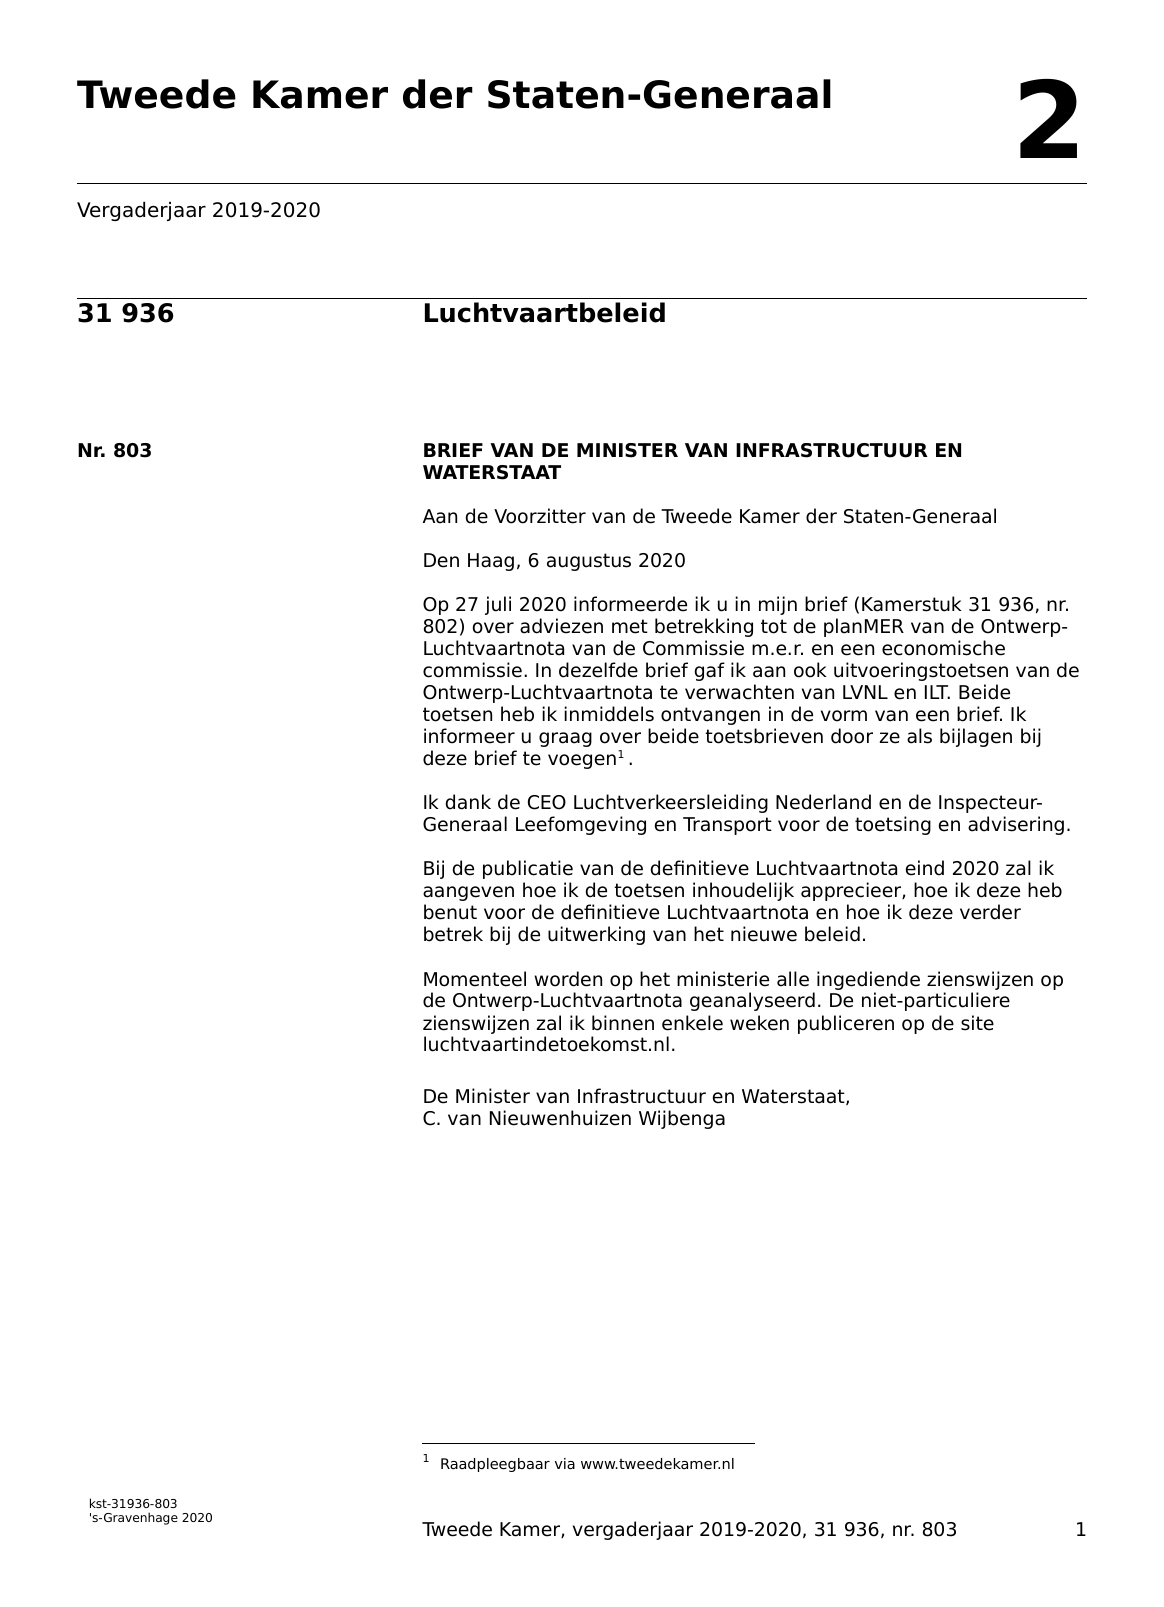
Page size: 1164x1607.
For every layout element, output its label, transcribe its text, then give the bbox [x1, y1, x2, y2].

text Raadpleegbaar via www.tweedekamer.nl [422, 1452, 1087, 1474]
table_header 2 [886, 59, 1087, 183]
text Ik dank de CEO Luchtverkeersleiding Nederland en de Inspecteur-Generaal Leefomgeving en Transport voor de toetsing en advisering. [422, 792, 1087, 836]
table_cell Vergaderjaar 2019-2020 [77, 184, 1087, 298]
subtitle Nr. 803 BRIEF VAN DE MINISTER VAN INFRASTRUCTUUR EN WATERSTAAT [77, 440, 1087, 484]
text Bij de publicatie van de definitieve Luchtvaartnota eind 2020 zal ik aangeven hoe ik de toetsen inhoudelijk apprecieer, hoe ik deze heb benut voor de definitieve Luchtvaartnota en hoe ik deze verder betrek bij de uitwerking van het nieuwe beleid. [422, 858, 1087, 946]
subtitle 31 936 Luchtvaartbeleid [77, 299, 1087, 329]
table_header Tweede Kamer der Staten-Generaal [77, 59, 886, 183]
text Momenteel worden op het ministerie alle ingediende zienswijzen op de Ontwerp-Luchtvaartnota geanalyseerd. De niet-particuliere zienswijzen zal ik binnen enkele weken publiceren op de site luchtvaartindetoekomst.nl. [422, 968, 1087, 1056]
text Den Haag, 6 augustus 2020 [422, 550, 1087, 572]
text kst-31936-803 [88, 1497, 323, 1511]
text De Minister van Infrastructuur en Waterstaat, C. van Nieuwenhuizen Wijbenga [422, 1086, 1087, 1130]
text Op 27 juli 2020 informeerde ik u in mijn brief (Kamerstuk 31 936, nr. 802) over adviezen met betrekking tot de planMER van de Ontwerp-Luchtvaartnota van de Commissie m.e.r. en een economische commissie. In dezelfde brief gaf ik aan ook uitvoeringstoetsen van de Ontwerp-Luchtvaartnota te verwachten van LVNL en ILT. Beide toetsen heb ik inmiddels ontvangen in de vorm van een brief. Ik informeer u graag over beide toetsbrieven door ze als bijlagen bij deze brief te voegen. [422, 594, 1087, 770]
text Aan de Voorzitter van de Tweede Kamer der Staten-Generaal [422, 506, 1087, 528]
text 's-Gravenhage 2020 [88, 1511, 323, 1525]
